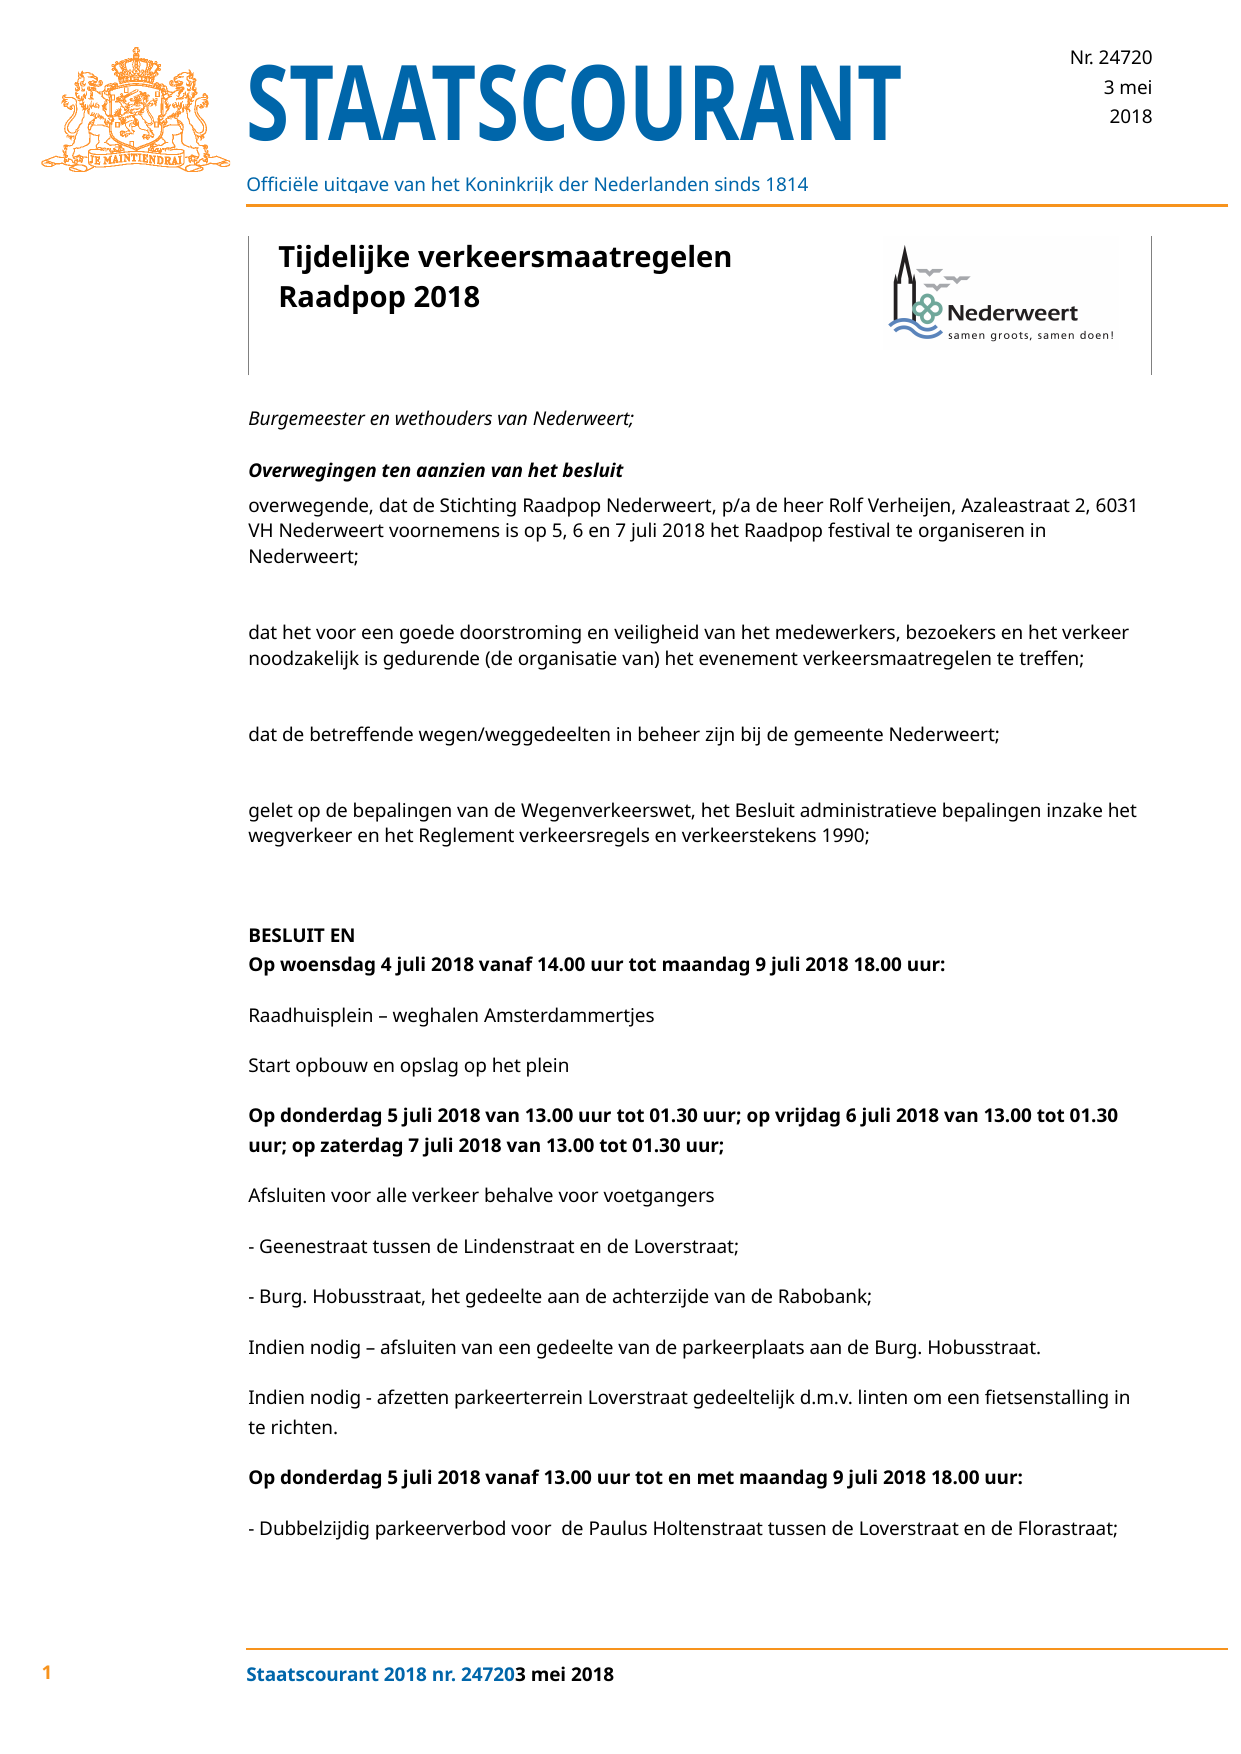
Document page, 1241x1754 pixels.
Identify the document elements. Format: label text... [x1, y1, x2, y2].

text Op donderdag 5 juli 2018 vanaf 13.00 uur tot en met maandag 9 juli 2018 18.00 uur: [248, 1464, 1152, 1490]
picture [882, 236, 1119, 350]
text Burgemeester en wethouders van Nederweert; [248, 405, 1152, 431]
text Op donderdag 5 juli 2018 van 13.00 uur tot 01.30 uur; op vrijdag 6 juli 2018 van 13.00 tot 01.30 uur; op zaterdag 7 juli 2018 van 13.00 tot 01.30 uur; [248, 1103, 1152, 1158]
text Overwegingen ten aanzien van het besluit [248, 458, 1152, 483]
text gelet op de bepalingen van de Wegenverkeerswet, het Besluit administratieve bepalingen inzake het wegverkeer en het Reglement verkeersregels en verkeerstekens 1990; [248, 797, 1152, 848]
text Indien nodig – afsluiten van een gedeelte van de parkeerplaats aan de Burg. Hobusstraat. [248, 1334, 1152, 1360]
table_header Tijdelijke verkeersmaatregelen Raadpop 2018 [249, 236, 850, 375]
text Indien nodig - afzetten parkeerterrein Loverstraat gedeeltelijk d.m.v. linten om een fietsenstalling in te richten. [248, 1384, 1152, 1440]
text - Geenestraat tussen de Lindenstraat en de Loverstraat; [248, 1233, 1152, 1259]
text dat de betreffende wegen/weggedeelten in beheer zijn bij de gemeente Neder­weert; [248, 721, 1152, 747]
text BESLUIT EN [248, 922, 1152, 948]
text - Burg. Hobusstraat, het gedeelte aan de achterzijde van de Rabobank; [248, 1283, 1152, 1309]
picture [41, 47, 231, 172]
text Op woensdag 4 juli 2018 vanaf 14.00 uur tot maandag 9 juli 2018 18.00 uur: [248, 951, 1152, 977]
text dat het voor een goede doorstroming en veiligheid van het medewerkers, bezoekers en het verkeer noodzake­lijk is gedurende (de organisatie van) het evenement verkeersmaatregelen te treffen; [248, 619, 1152, 671]
text overwegende, dat de Stichting Raadpop Nederweert, p/a de heer Rolf Verheijen, Azaleastraat 2, 6031 VH Nederweert voornemens is op 5, 6 en 7 juli 2018 het Raadpop festival te organiseren in Nederweert; [248, 492, 1152, 569]
text Start opbouw en opslag op het plein [248, 1052, 1152, 1078]
text Raadhuisplein – weghalen Amsterdammertjes [248, 1002, 1152, 1028]
text - Dubbelzijdig parkeerverbod voor de Paulus Holtenstraat tussen de Loverstraat en de Florastraat; [248, 1515, 1152, 1541]
text Afsluiten voor alle verkeer behalve voor voetgangers [248, 1183, 1152, 1208]
table_header [850, 236, 1151, 375]
